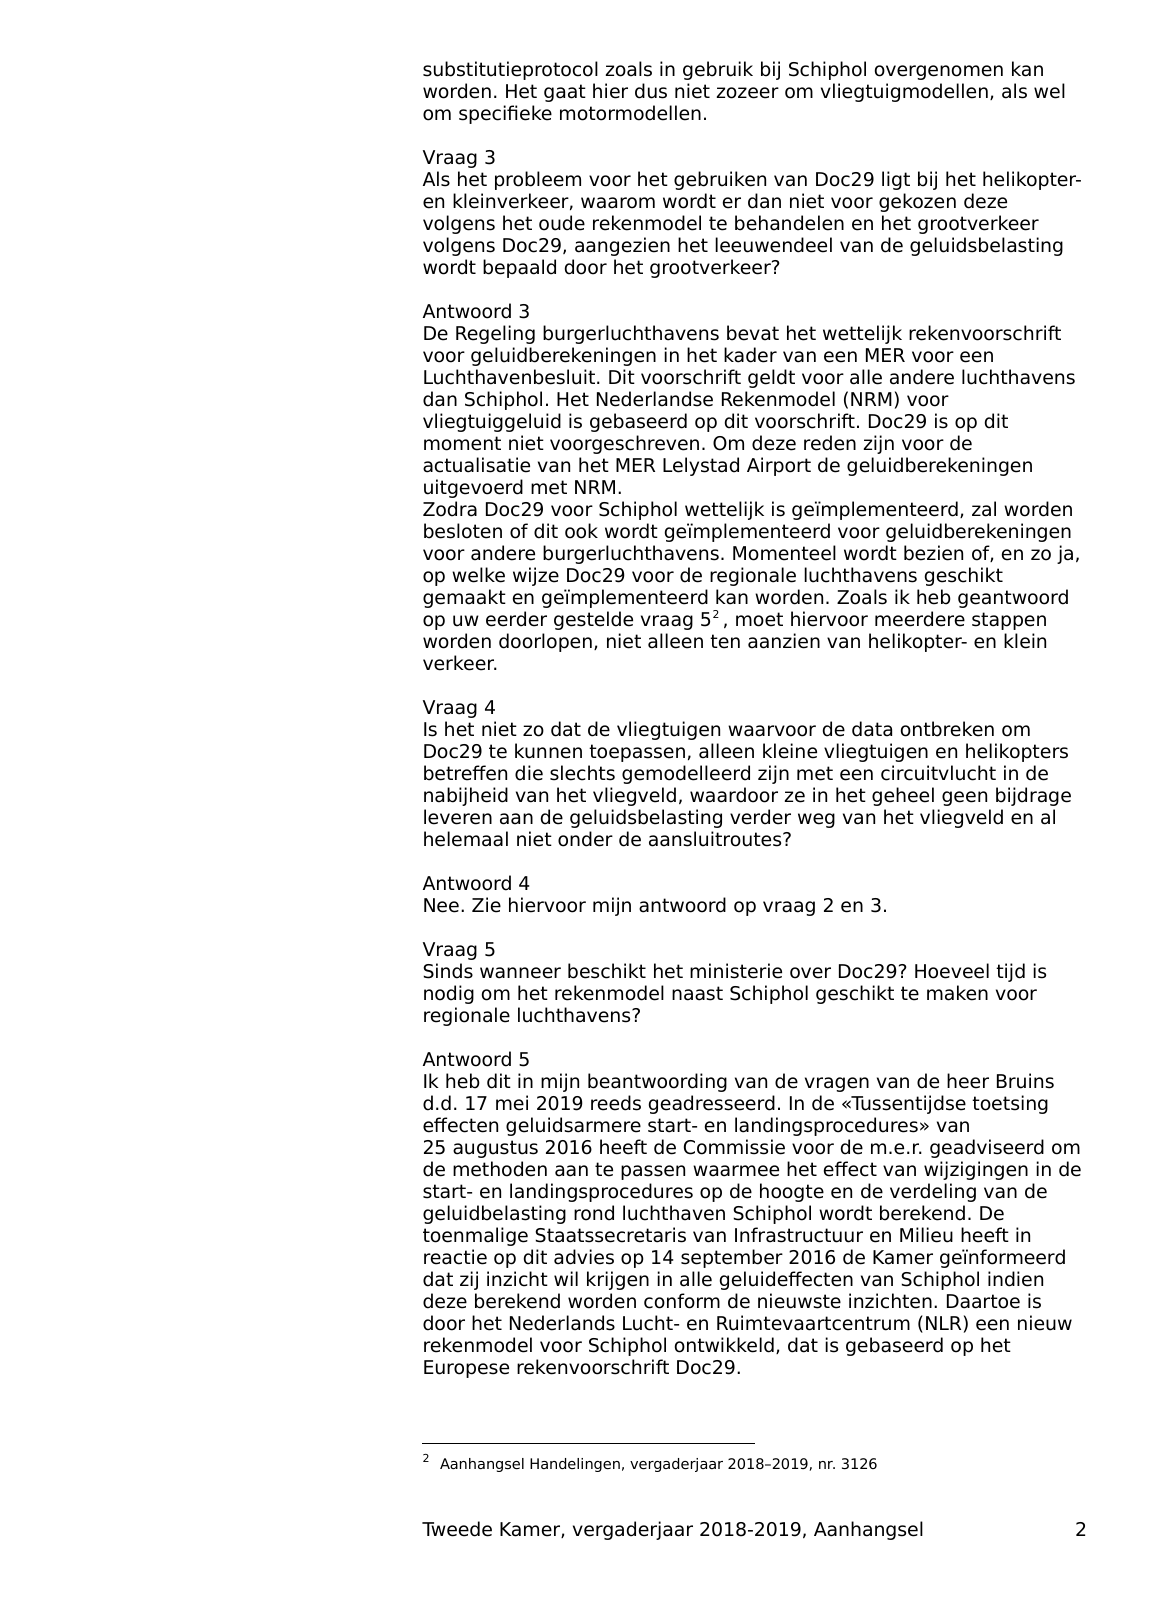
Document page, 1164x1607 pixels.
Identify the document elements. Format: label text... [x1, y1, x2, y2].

text substitutieprotocol zoals in gebruik bij Schiphol overgenomen kan worden. Het gaat hier dus niet zozeer om vliegtuigmodellen, als wel om specifieke motormodellen. [422, 59, 1087, 125]
text Vraag 4 [422, 697, 1087, 719]
text Is het niet zo dat de vliegtuigen waarvoor de data ontbreken om Doc29 te kunnen toepassen, alleen kleine vliegtuigen en helikopters betreffen die slechts gemodelleerd zijn met een circuitvlucht in de nabijheid van het vliegveld, waardoor ze in het geheel geen bijdrage leveren aan de geluidsbelasting verder weg van het vliegveld en al helemaal niet onder de aansluitroutes? [422, 719, 1087, 851]
text Als het probleem voor het gebruiken van Doc29 ligt bij het helikopter- en kleinverkeer, waarom wordt er dan niet voor gekozen deze volgens het oude rekenmodel te behandelen en het grootverkeer volgens Doc29, aangezien het leeuwendeel van de geluidsbelasting wordt bepaald door het grootverkeer? [422, 169, 1087, 279]
text Sinds wanneer beschikt het ministerie over Doc29? Hoeveel tijd is nodig om het rekenmodel naast Schiphol geschikt te maken voor regionale luchthavens? [422, 961, 1087, 1027]
text Antwoord 3 [422, 301, 1087, 323]
text Ik heb dit in mijn beantwoording van de vragen van de heer Bruins d.d. 17 mei 2019 reeds geadresseerd. In de «Tussentijdse toetsing effecten geluidsarmere start- en landingsprocedures» van 25 augustus 2016 heeft de Commissie voor de m.e.r. geadviseerd om de methoden aan te passen waarmee het effect van wijzigingen in de start- en landingsprocedures op de hoogte en de verdeling van de geluidbelasting rond luchthaven Schiphol wordt berekend. De toenmalige Staatssecretaris van Infrastructuur en Milieu heeft in reactie op dit advies op 14 september 2016 de Kamer geïnformeerd dat zij inzicht wil krijgen in alle geluideffecten van Schiphol indien deze berekend worden conform de nieuwste inzichten. Daartoe is door het Nederlands Lucht- en Ruimtevaartcentrum (NLR) een nieuw rekenmodel voor Schiphol ontwikkeld, dat is gebaseerd op het Europese rekenvoorschrift Doc29. [422, 1071, 1087, 1379]
text Antwoord 5 [422, 1049, 1087, 1071]
text Zodra Doc29 voor Schiphol wettelijk is geïmplementeerd, zal worden besloten of dit ook wordt geïmplementeerd voor geluidberekeningen voor andere burgerluchthavens. Momenteel wordt bezien of, en zo ja, op welke wijze Doc29 voor de regionale luchthavens geschikt gemaakt en geïmplementeerd kan worden. Zoals ik heb geantwoord op uw eerder gestelde vraag 5, moet hiervoor meerdere stappen worden doorlopen, niet alleen ten aanzien van helikopter- en klein verkeer. [422, 499, 1087, 675]
text De Regeling burgerluchthavens bevat het wettelijk rekenvoorschrift voor geluidberekeningen in het kader van een MER voor een Luchthavenbesluit. Dit voorschrift geldt voor alle andere luchthavens dan Schiphol. Het Nederlandse Rekenmodel (NRM) voor vliegtuiggeluid is gebaseerd op dit voorschrift. Doc29 is op dit moment niet voorgeschreven. Om deze reden zijn voor de actualisatie van het MER Lelystad Airport de geluidberekeningen uitgevoerd met NRM. [422, 323, 1087, 499]
text Antwoord 4 [422, 873, 1087, 895]
text Aanhangsel Handelingen, vergaderjaar 2018–2019, nr. 3126 [422, 1452, 1087, 1474]
text Vraag 5 [422, 939, 1087, 961]
text Nee. Zie hiervoor mijn antwoord op vraag 2 en 3. [422, 895, 1087, 917]
text Vraag 3 [422, 147, 1087, 169]
